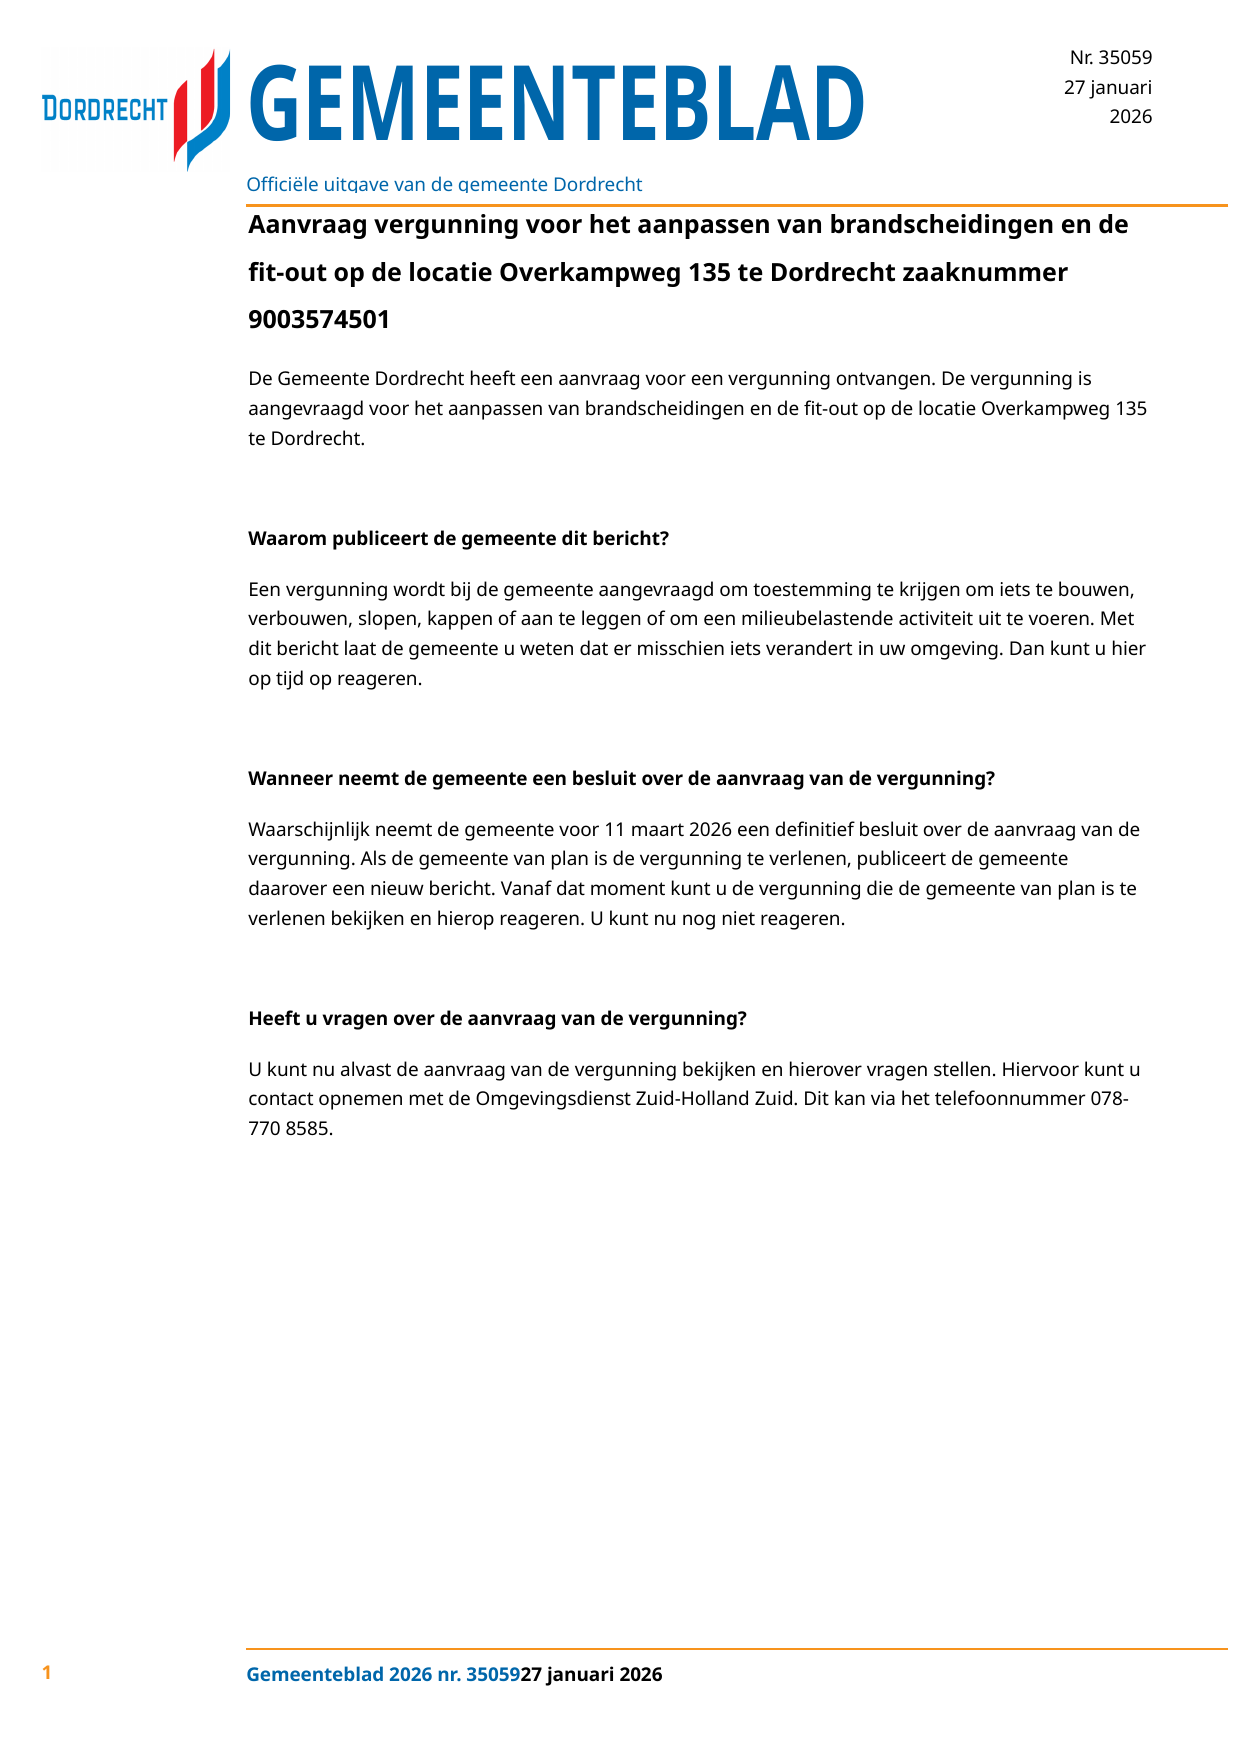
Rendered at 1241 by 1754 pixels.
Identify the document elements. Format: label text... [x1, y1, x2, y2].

text Waarom publiceert de gemeente dit bericht? [248, 526, 1152, 551]
text Heeft u vragen over de aanvraag van de vergunning? [248, 1006, 1152, 1031]
text Aanvraag vergunning voor het aanpassen van brandscheidingen en de fit-out op de locatie Overkampweg 135 te Dordrecht zaaknummer 9003574501 [248, 207, 1152, 336]
text U kunt nu alvast de aanvraag van de vergunning bekijken en hierover vragen stellen. Hiervoor kunt u contact opnemen met de Omgevingsdienst Zuid-Holland Zuid. Dit kan via het telefoonnummer 078-770 8585. [248, 1056, 1152, 1141]
text Waarschijnlijk neemt de gemeente voor 11 maart 2026 een definitief besluit over de aanvraag van de vergunning. Als de gemeente van plan is de vergunning te verlenen, publiceert de gemeente daarover een nieuw bericht. Vanaf dat moment kunt u de vergunning die de gemeente van plan is te verlenen bekijken en hierop reageren. U kunt nu nog niet reageren. [248, 816, 1152, 930]
text Een vergunning wordt bij de gemeente aangevraagd om toestemming te krijgen om iets te bouwen, verbouwen, slopen, kappen of aan te leggen of om een milieubelastende activiteit uit te voeren. Met dit bericht laat de gemeente u weten dat er misschien iets verandert in uw omgeving. Dan kunt u hier op tijd op reageren. [248, 576, 1152, 690]
picture [41, 47, 231, 172]
text De Gemeente Dordrecht heeft een aanvraag voor een vergunning ontvangen. De vergunning is aangevraagd voor het aanpassen van brandscheidingen en de fit-out op de locatie Overkampweg 135 te Dordrecht. [248, 366, 1152, 450]
text Wanneer neemt de gemeente een besluit over de aanvraag van de vergunning? [248, 766, 1152, 791]
